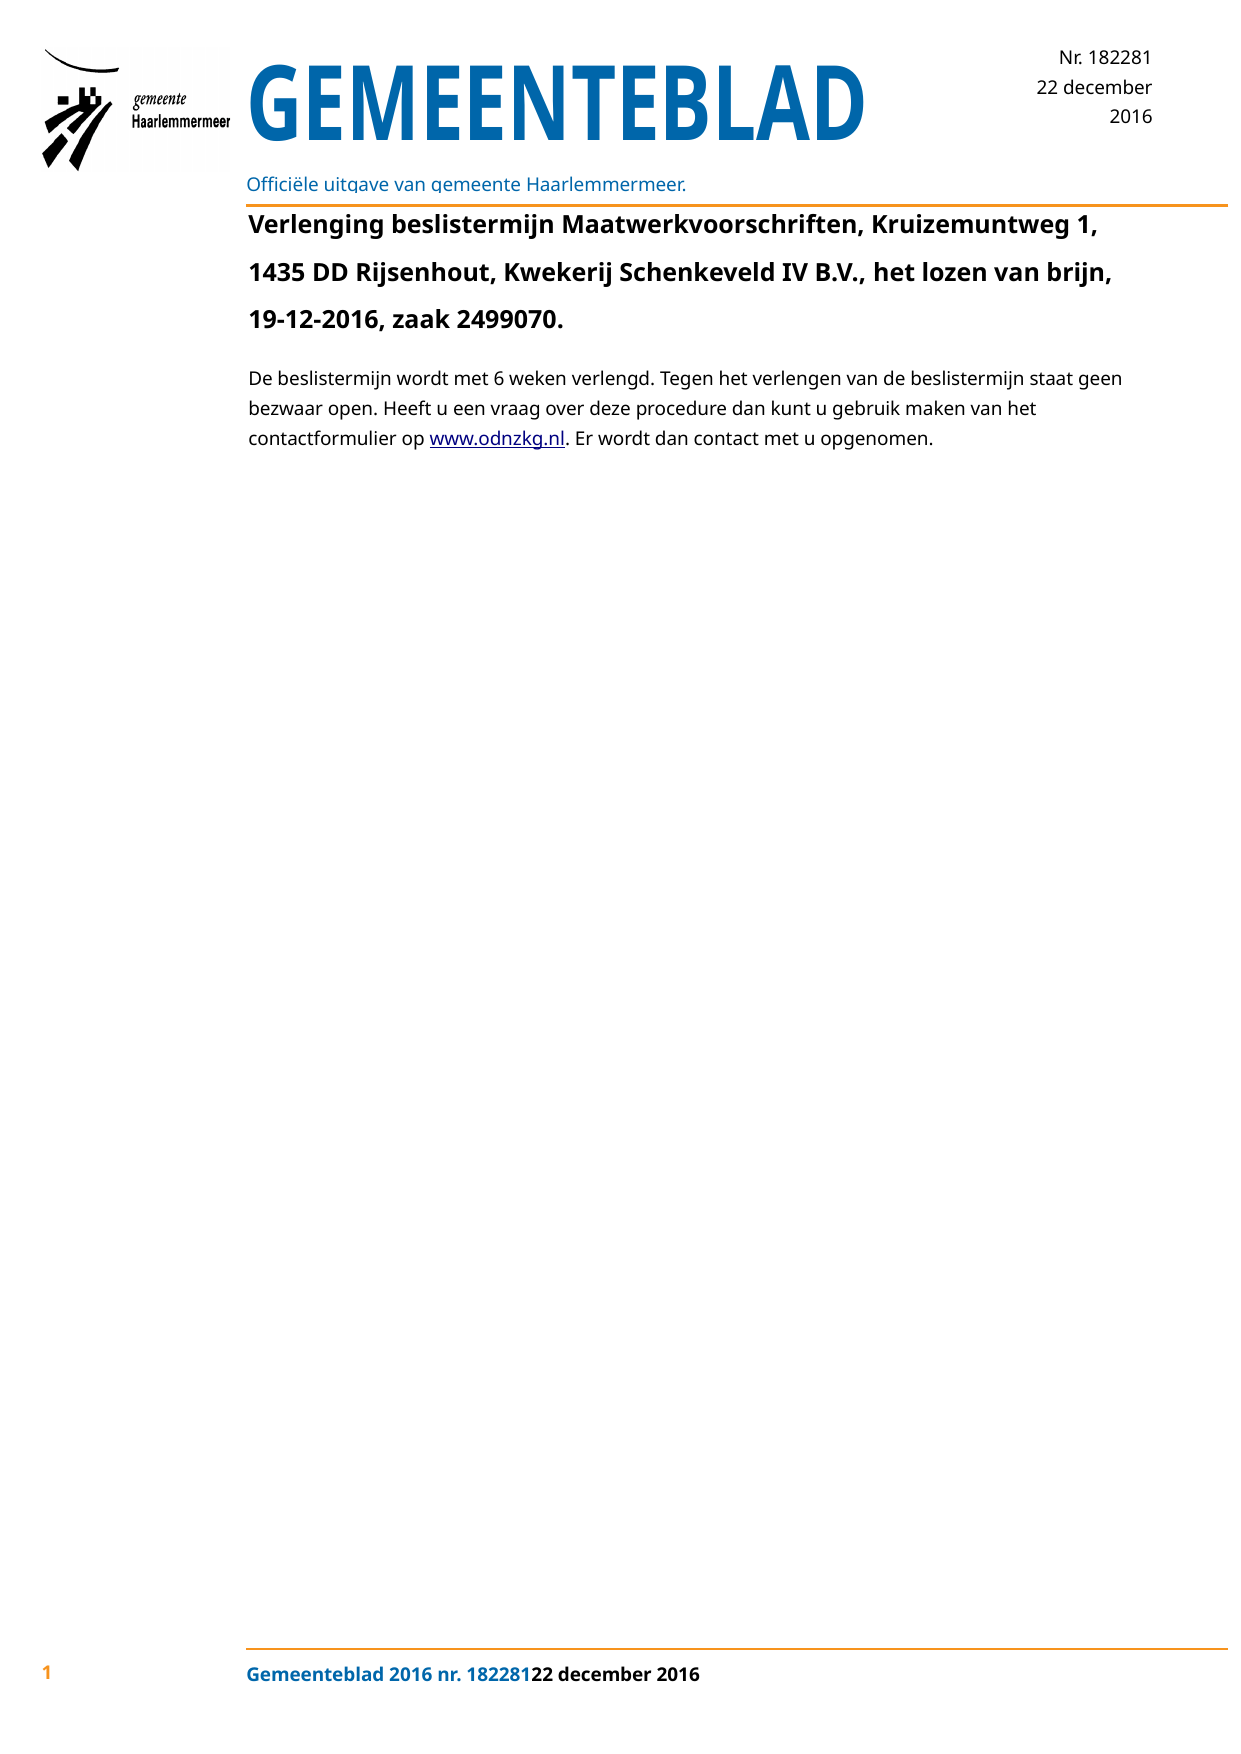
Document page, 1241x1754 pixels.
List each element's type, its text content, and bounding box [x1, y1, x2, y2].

text De beslistermijn wordt met 6 weken verlengd. Tegen het verlengen van de beslistermijn staat geen bezwaar open. Heeft u een vraag over deze procedure dan kunt u gebruik maken van het contactformulier op www.odnzkg.nl. Er wordt dan contact met u opgenomen. [248, 366, 1152, 450]
picture [41, 47, 231, 172]
text Verlenging beslistermijn Maatwerkvoorschriften, Kruizemuntweg 1, 1435 DD Rijsenhout, Kwekerij Schenkeveld IV B.V., het lozen van brijn, 19-12-2016, zaak 2499070. [248, 207, 1152, 336]
